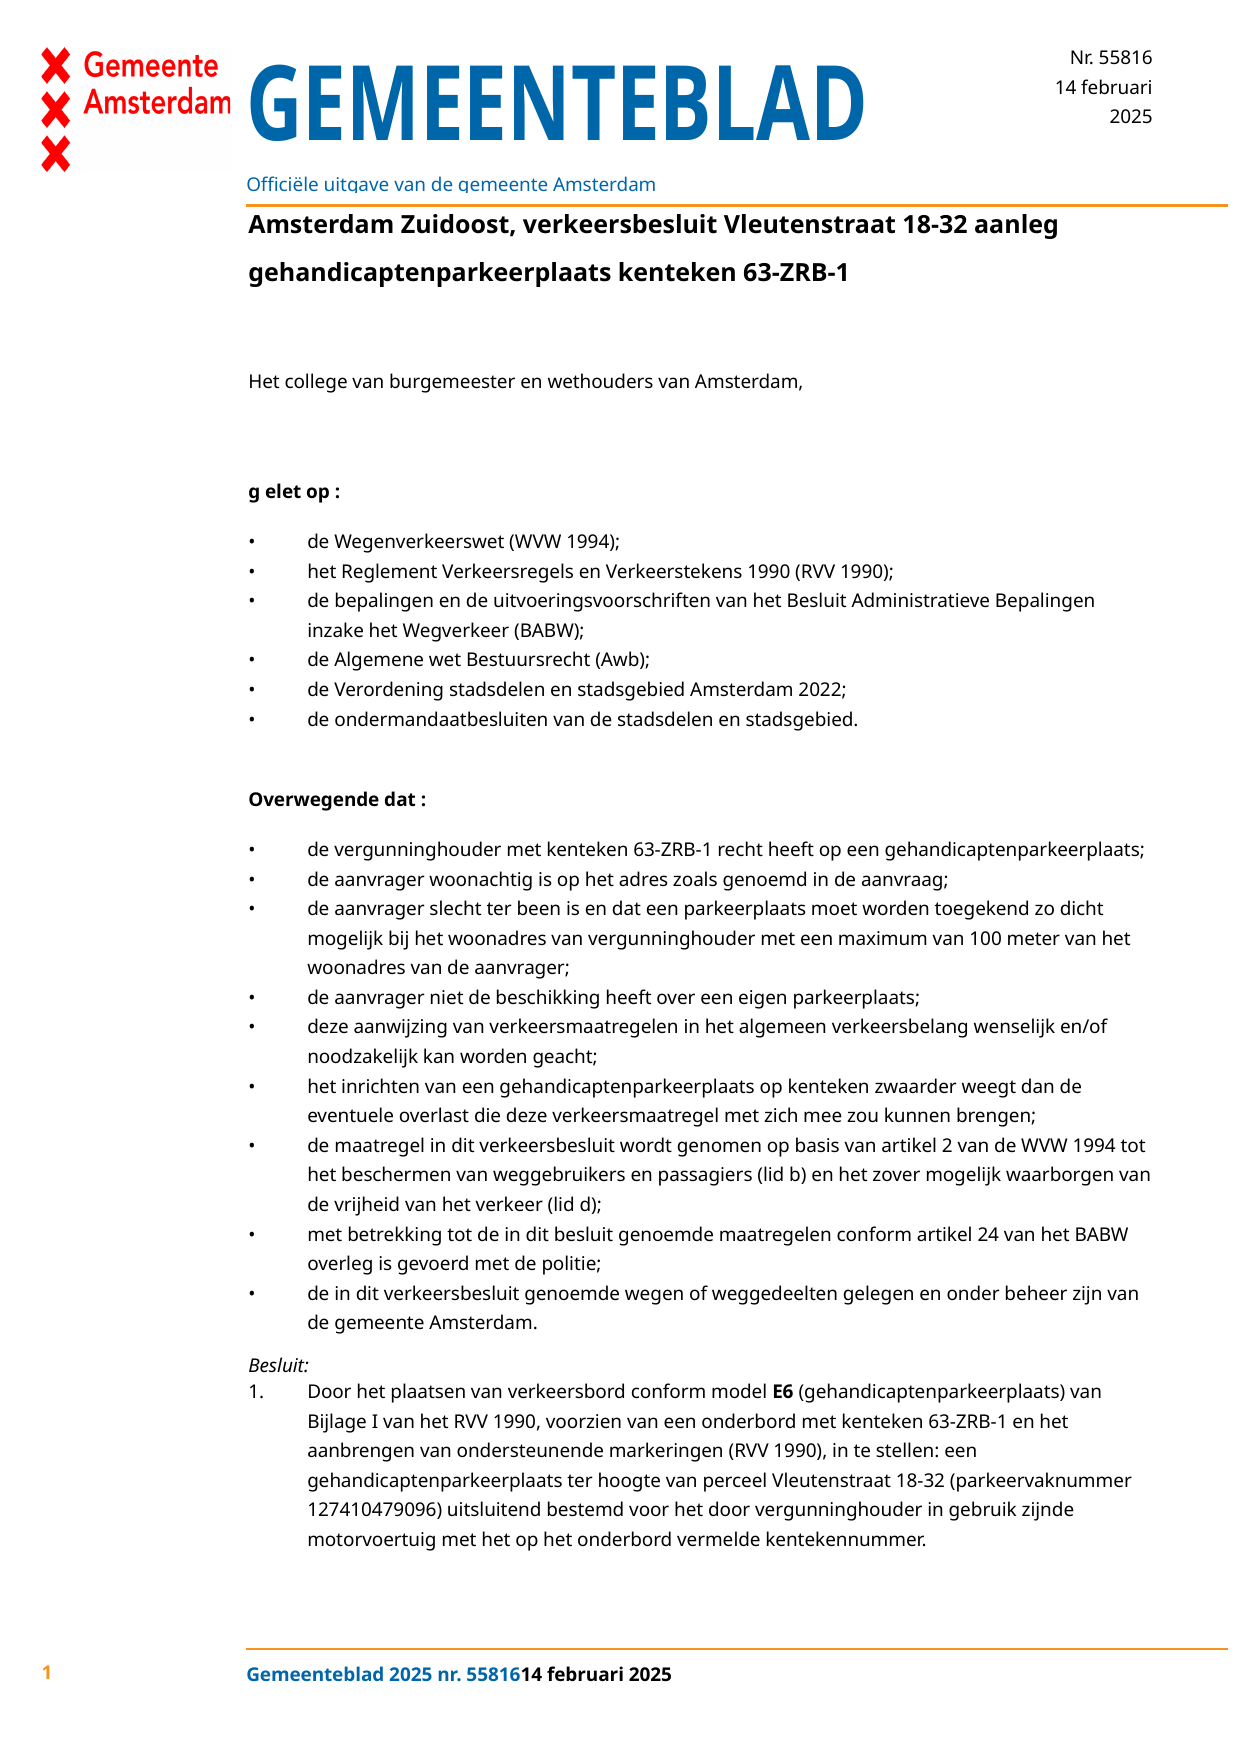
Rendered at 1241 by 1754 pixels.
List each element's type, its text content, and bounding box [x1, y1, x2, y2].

text g elet op : [248, 478, 1152, 503]
list de aanvrager niet de beschikking heeft over een eigen parkeerplaats; [248, 984, 1152, 1010]
text Amsterdam Zuidoost, verkeersbesluit Vleutenstraat 18-32 aanleg gehandicaptenparkeerplaats kenteken 63-ZRB-1 [248, 207, 1152, 288]
list deze aanwijzing van verkeersmaatregelen in het algemeen verkeersbelang wenselijk en/of noodzakelijk kan worden geacht; [248, 1014, 1152, 1069]
list het inrichten van een gehandicaptenparkeerplaats op kenteken zwaarder weegt dan de eventuele overlast die deze verkeersmaatregel met zich mee zou kunnen brengen; [248, 1073, 1152, 1128]
list de ondermandaatbesluiten van de stadsdelen en stadsgebied. [248, 706, 1152, 731]
list Door het plaatsen van verkeersbord conform model E6 (gehandicaptenparkeerplaats) van Bijlage I van het RVV 1990, voorzien van een onderbord met kenteken 63-ZRB-1 en het aanbrengen van ondersteunende markeringen (RVV 1990), in te stellen: een gehandicaptenparkeerplaats ter hoogte van perceel Vleutenstraat 18-32 (parkeervaknummer 127410479096) uitsluitend bestemd voor het door vergunninghouder in gebruik zijnde motorvoertuig met het op het onderbord vermelde kentekennummer. [248, 1378, 1152, 1552]
list de Verordening stadsdelen en stadsgebied Amsterdam 2022; [248, 676, 1152, 702]
list de vergunninghouder met kenteken 63-ZRB-1 recht heeft op een gehandicaptenparkeerplaats; [248, 836, 1152, 862]
text Overwegende dat : [248, 786, 1152, 811]
list met betrekking tot de in dit besluit genoemde maatregelen conform artikel 24 van het BABW overleg is gevoerd met de politie; [248, 1221, 1152, 1276]
list het Reglement Verkeersregels en Verkeerstekens 1990 (RVV 1990); [248, 558, 1152, 583]
text Het college van burgemeester en wethouders van Amsterdam, [248, 368, 1152, 394]
text Besluit: [248, 1353, 1152, 1378]
list de aanvrager woonachtig is op het adres zoals genoemd in de aanvraag; [248, 866, 1152, 891]
list de bepalingen en de uitvoeringsvoorschriften van het Besluit Administratieve Bepalingen inzake het Wegverkeer (BABW); [248, 587, 1152, 643]
list de in dit verkeersbesluit genoemde wegen of weggedeelten gelegen en onder beheer zijn van de gemeente Amsterdam. [248, 1280, 1152, 1335]
list de Algemene wet Bestuursrecht (Awb); [248, 647, 1152, 672]
list de aanvrager slecht ter been is en dat een parkeerplaats moet worden toegekend zo dicht mogelijk bij het woonadres van vergunninghouder met een maximum van 100 meter van het woonadres van de aanvrager; [248, 895, 1152, 980]
list de maatregel in dit verkeersbesluit wordt genomen op basis van artikel 2 van de WVW 1994 tot het beschermen van weggebruikers en passagiers (lid b) en het zover mogelijk waarborgen van de vrijheid van het verkeer (lid d); [248, 1132, 1152, 1217]
picture [41, 47, 231, 172]
list de Wegenverkeerswet (WVW 1994); [248, 528, 1152, 554]
